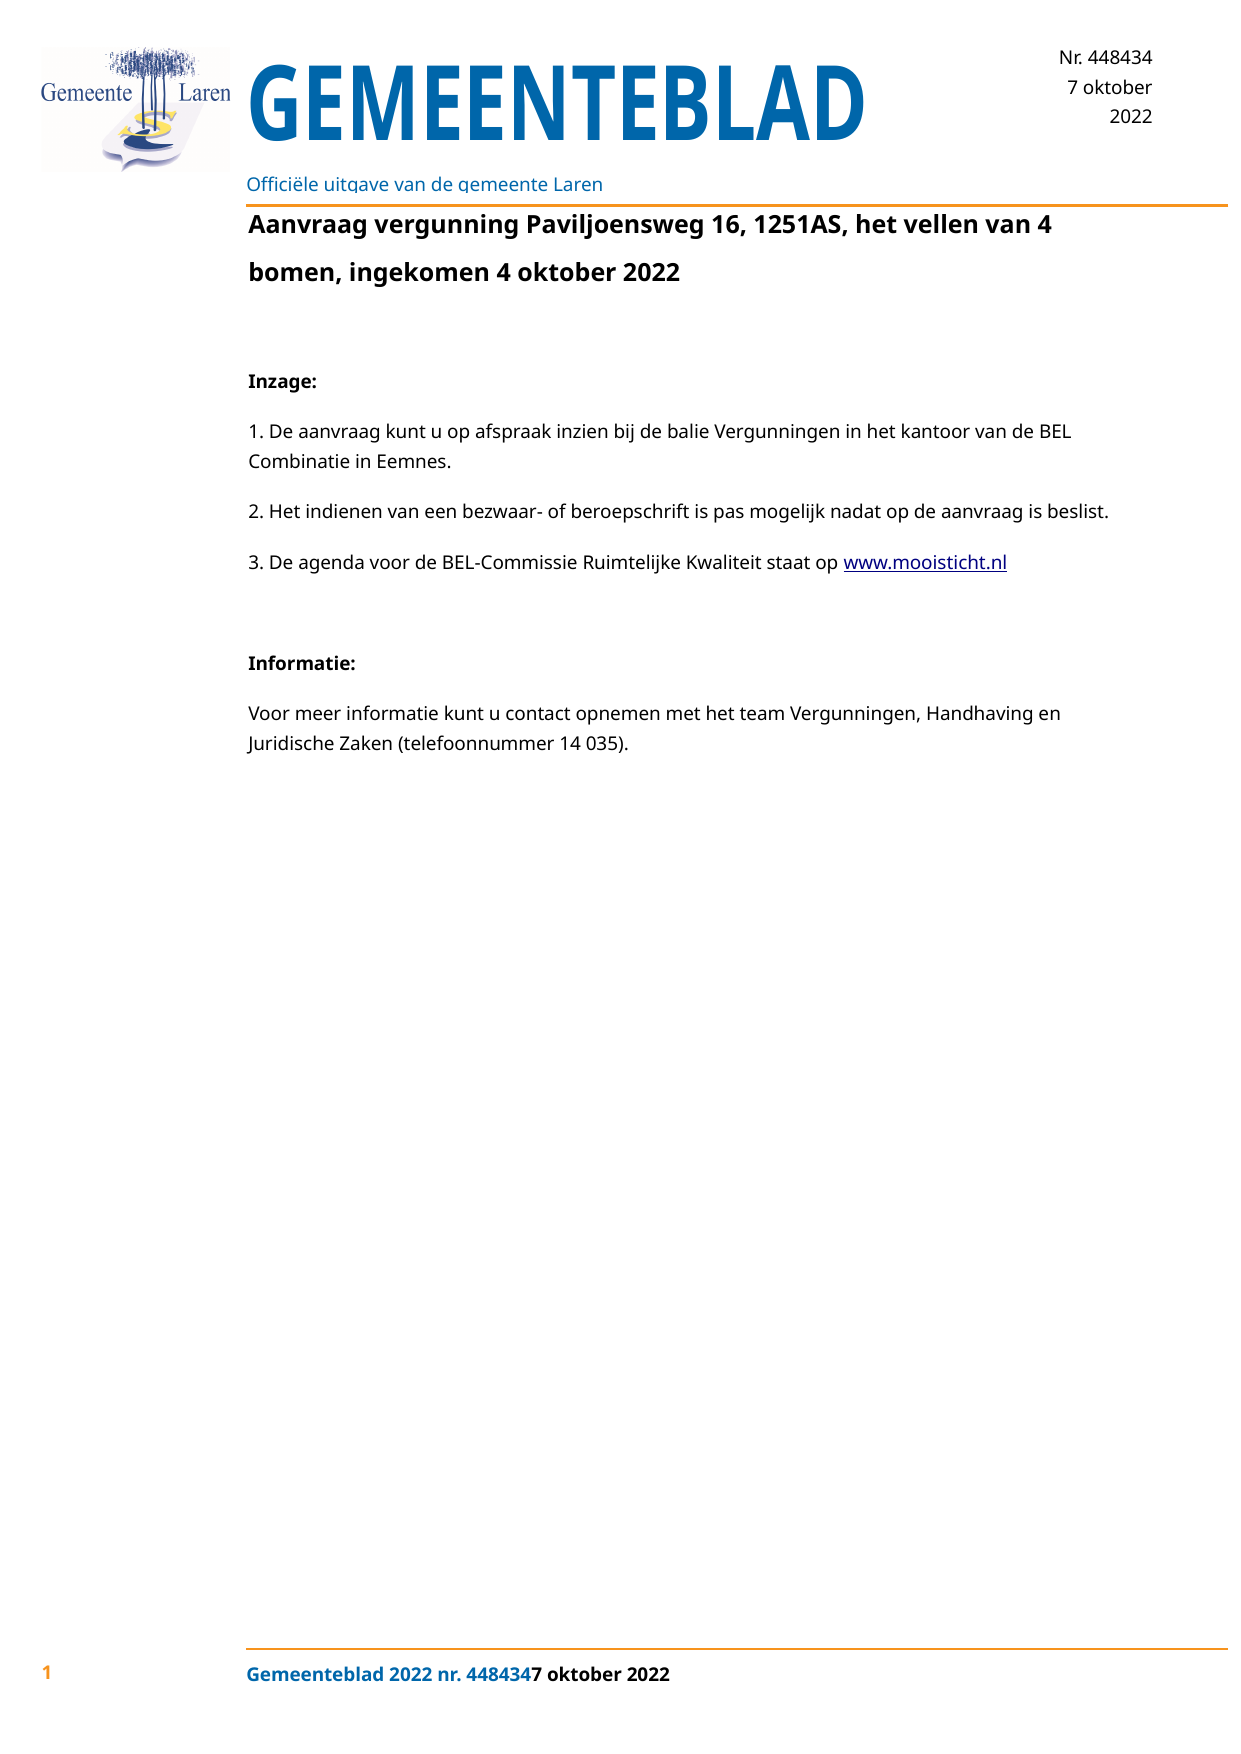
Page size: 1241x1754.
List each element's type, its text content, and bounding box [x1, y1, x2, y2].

text 3. De agenda voor de BEL-Commissie Ruimtelijke Kwaliteit staat op www.mooisticht.nl [248, 549, 1152, 575]
text Aanvraag vergunning Paviljoensweg 16, 1251AS, het vellen van 4 bomen, ingekomen 4 oktober 2022 [248, 207, 1152, 288]
text 2. Het indienen van een bezwaar- of beroepschrift is pas mogelijk nadat op de aanvraag is beslist. [248, 499, 1152, 524]
text Inzage: [248, 368, 1152, 394]
text Voor meer informatie kunt u contact opnemen met het team Vergunningen, Handhaving en Juridische Zaken (telefoonnummer 14 035). [248, 700, 1152, 756]
text Informatie: [248, 650, 1152, 676]
text 1. De aanvraag kunt u op afspraak inzien bij de balie Vergunningen in het kantoor van de BEL Combinatie in Eemnes. [248, 419, 1152, 474]
picture [41, 47, 231, 172]
